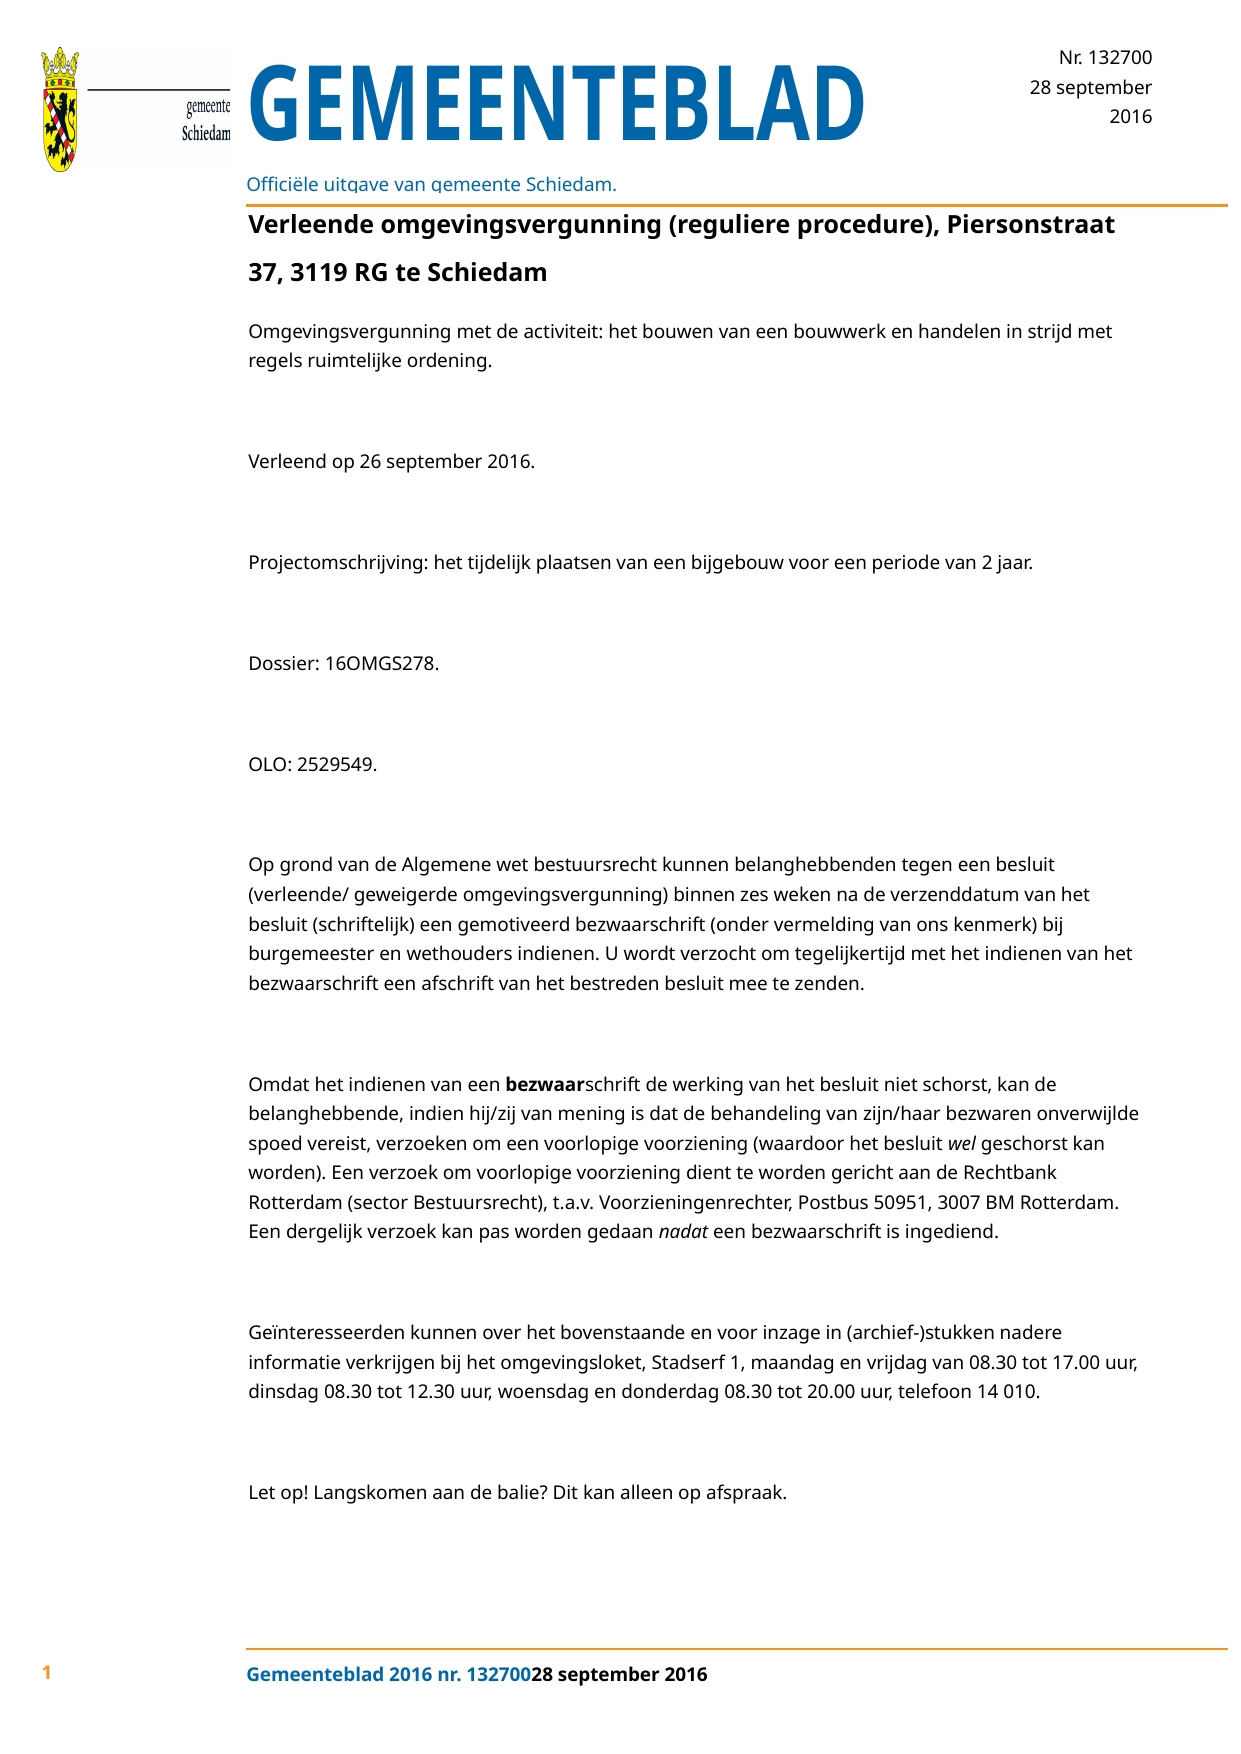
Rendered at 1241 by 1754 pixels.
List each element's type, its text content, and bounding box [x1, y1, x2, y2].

text OLO: 2529549. [248, 751, 1152, 777]
text Omdat het indienen van een bezwaarschrift de werking van het besluit niet schorst, kan de belanghebbende, indien hij/zij van mening is dat de behandeling van zijn/haar bezwaren onverwijlde spoed vereist, verzoeken om een voorlopige voorziening (waardoor het besluit wel geschorst kan worden). Een verzoek om voorlopige voorziening dient te worden gericht aan de Rechtbank Rotterdam (sector Bestuursrecht), t.a.v. Voorzieningenrechter, Postbus 50951, 3007 BM Rotterdam. Een dergelijk verzoek kan pas worden gedaan nadat een bezwaarschrift is ingediend. [248, 1071, 1152, 1244]
text Geïnteresseerden kunnen over het bovenstaande en voor inzage in (archief-)stukken nadere informatie verkrijgen bij het omgevingsloket, Stadserf 1, maandag en vrijdag van 08.30 tot 17.00 uur, dinsdag 08.30 tot 12.30 uur, woensdag en donderdag 08.30 tot 20.00 uur, telefoon 14 010. [248, 1319, 1152, 1404]
text Op grond van de Algemene wet bestuursrecht kunnen belanghebbenden tegen een besluit (verleende/ geweigerde omgevingsvergunning) binnen zes weken na de verzenddatum van het besluit (schriftelijk) een gemotiveerd bezwaarschrift (onder vermelding van ons kenmerk) bij burgemeester en wethouders indienen. U wordt verzocht om tegelijkertijd met het indienen van het bezwaarschrift een afschrift van het bestreden besluit mee te zenden. [248, 852, 1152, 996]
text Projectomschrijving: het tijdelijk plaatsen van een bijgebouw voor een periode van 2 jaar. [248, 549, 1152, 575]
text Verleend op 26 september 2016. [248, 448, 1152, 474]
text Dossier: 16OMGS278. [248, 650, 1152, 676]
text Omgevingsvergunning met de activiteit: het bouwen van een bouwwerk en handelen in strijd met regels ruimtelijke ordening. [248, 318, 1152, 373]
picture [41, 47, 231, 172]
text Let op! Langskomen aan de balie? Dit kan alleen op afspraak. [248, 1479, 1152, 1505]
text Verleende omgevingsvergunning (reguliere procedure), Piersonstraat 37, 3119 RG te Schiedam [248, 207, 1152, 288]
